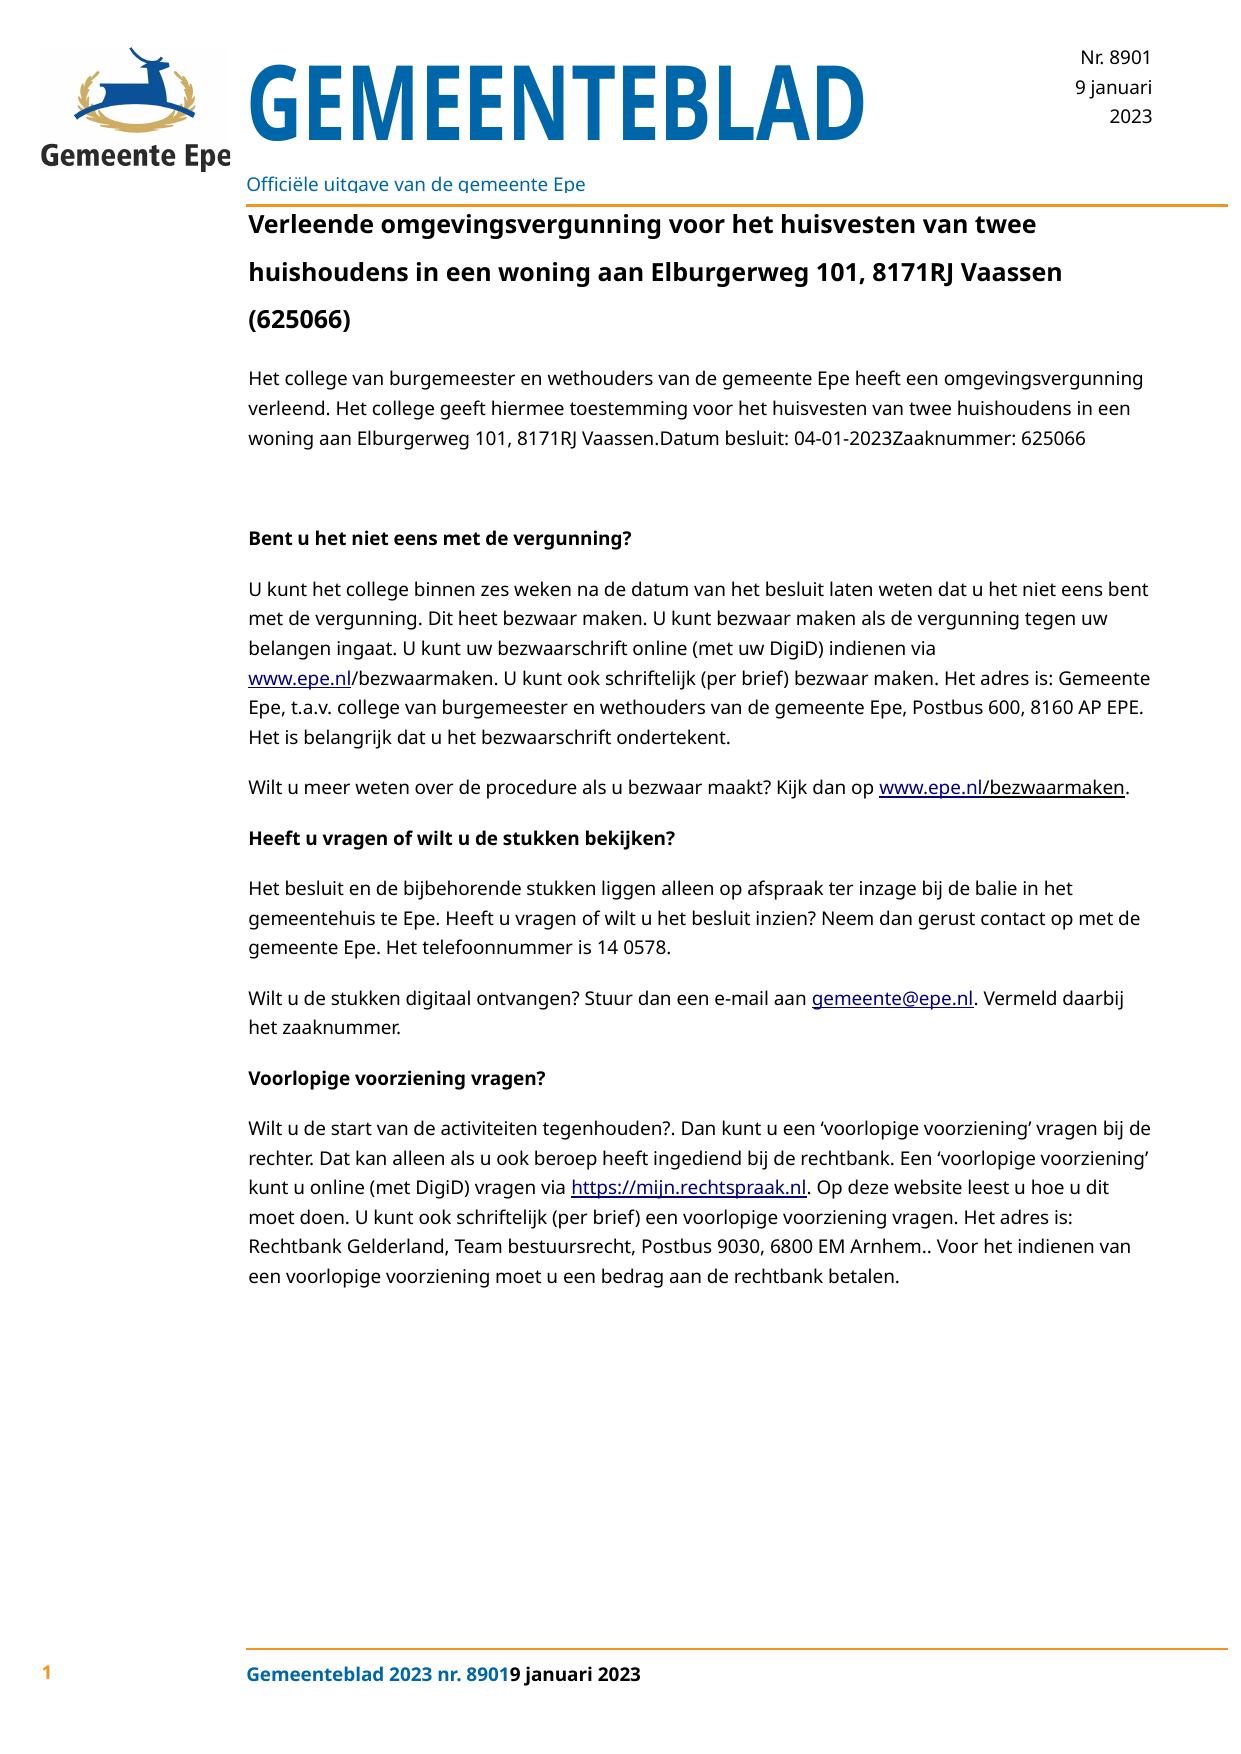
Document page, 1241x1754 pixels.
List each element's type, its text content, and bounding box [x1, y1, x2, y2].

text Wilt u meer weten over de procedure als u bezwaar maakt? Kijk dan op www.epe.nl/bezwaarmaken. [248, 774, 1152, 800]
text Heeft u vragen of wilt u de stukken bekijken? [248, 825, 1152, 850]
picture [41, 47, 231, 172]
text Het college van burgemeester en wethouders van de gemeente Epe heeft een omgevingsvergunning verleend. Het college geeft hiermee toestemming voor het huisvesten van twee huishoudens in een woning aan Elburgerweg 101, 8171RJ Vaassen.Datum besluit: 04-01-2023Zaaknummer: 625066 [248, 366, 1152, 450]
text Het besluit en de bijbehorende stukken liggen alleen op afspraak ter inzage bij de balie in het gemeentehuis te Epe. Heeft u vragen of wilt u het besluit inzien? Neem dan gerust contact op met de gemeente Epe. Het telefoonnummer is 14 0578. [248, 875, 1152, 960]
text Bent u het niet eens met de vergunning? [248, 526, 1152, 551]
text Wilt u de stukken digitaal ontvangen? Stuur dan een e-mail aan gemeente@epe.nl. Vermeld daarbij het zaaknummer. [248, 985, 1152, 1040]
text Verleende omgevingsvergunning voor het huisvesten van twee huishoudens in een woning aan Elburgerweg 101, 8171RJ Vaassen (625066) [248, 207, 1152, 336]
text Voorlopige voorziening vragen? [248, 1065, 1152, 1090]
text Wilt u de start van de activiteiten tegenhouden?. Dan kunt u een ‘voorlopige voorziening’ vragen bij de rechter. Dat kan alleen als u ook beroep heeft ingediend bij de rechtbank. Een ‘voorlopige voorziening’ kunt u online (met DigiD) vragen via https://mijn.rechtspraak.nl. Op deze website leest u hoe u dit moet doen. U kunt ook schriftelijk (per brief) een voorlopige voorziening vragen. Het adres is: Rechtbank Gelderland, Team bestuursrecht, Postbus 9030, 6800 EM Arnhem.. Voor het indienen van een voorlopige voorziening moet u een bedrag aan de rechtbank betalen. [248, 1115, 1152, 1289]
text U kunt het college binnen zes weken na de datum van het besluit laten weten dat u het niet eens bent met de vergunning. Dit heet bezwaar maken. U kunt bezwaar maken als de vergunning tegen uw belangen ingaat. U kunt uw bezwaarschrift online (met uw DigiD) indienen via www.epe.nl/bezwaarmaken. U kunt ook schriftelijk (per brief) bezwaar maken. Het adres is: Gemeente Epe, t.a.v. college van burgemeester en wethouders van de gemeente Epe, Postbus 600, 8160 AP EPE. Het is belangrijk dat u het bezwaarschrift ondertekent. [248, 576, 1152, 749]
